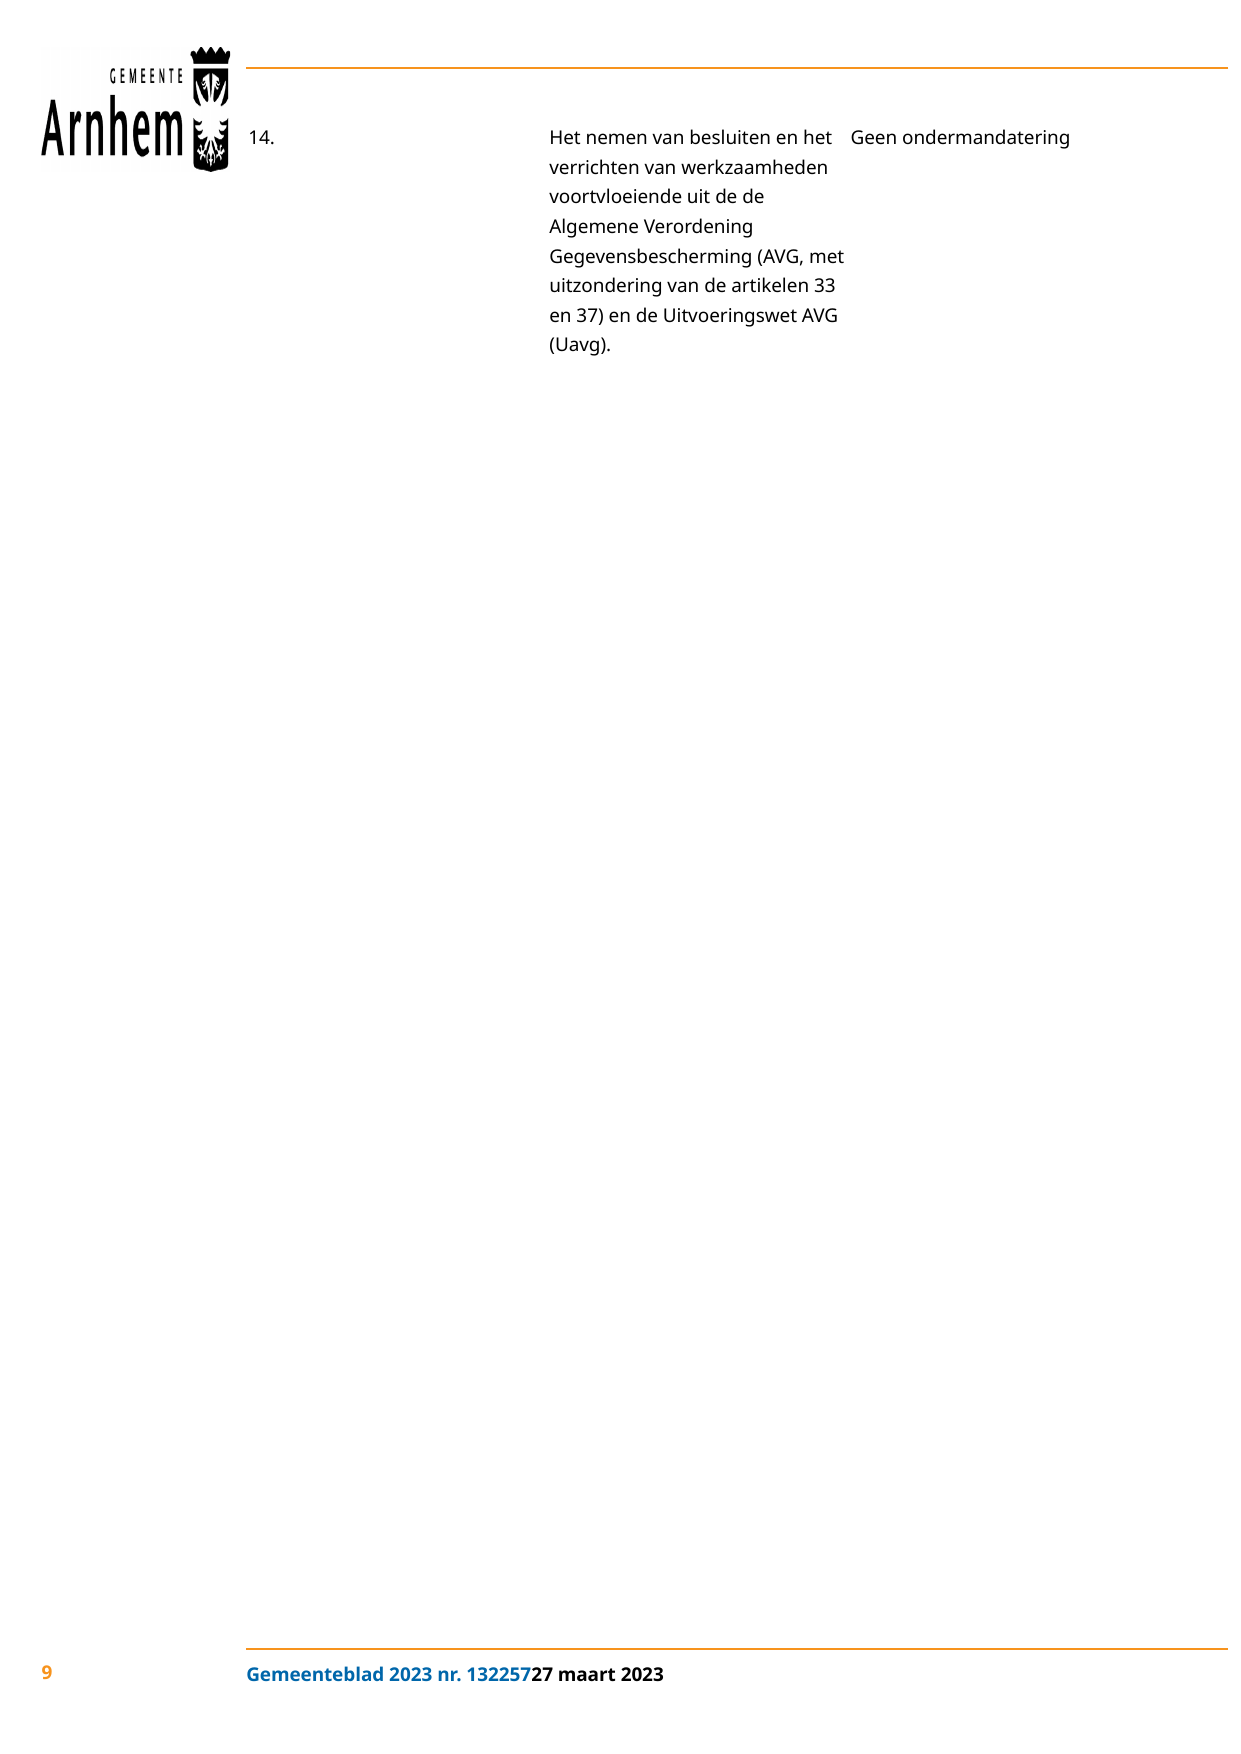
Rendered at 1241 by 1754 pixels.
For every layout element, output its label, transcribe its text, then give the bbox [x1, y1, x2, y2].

table_header [248, 125, 549, 357]
table_header Het nemen van besluiten en het verrichten van werkzaamheden voortvloeiende uit de de Algemene Verordening Gegevensbescherming (AVG, met uitzondering van de artikelen 33 en 37) en de Uitvoeringswet AVG (Uavg). [549, 125, 850, 357]
table_header Geen ondermandatering [850, 125, 1152, 357]
picture [41, 47, 231, 172]
